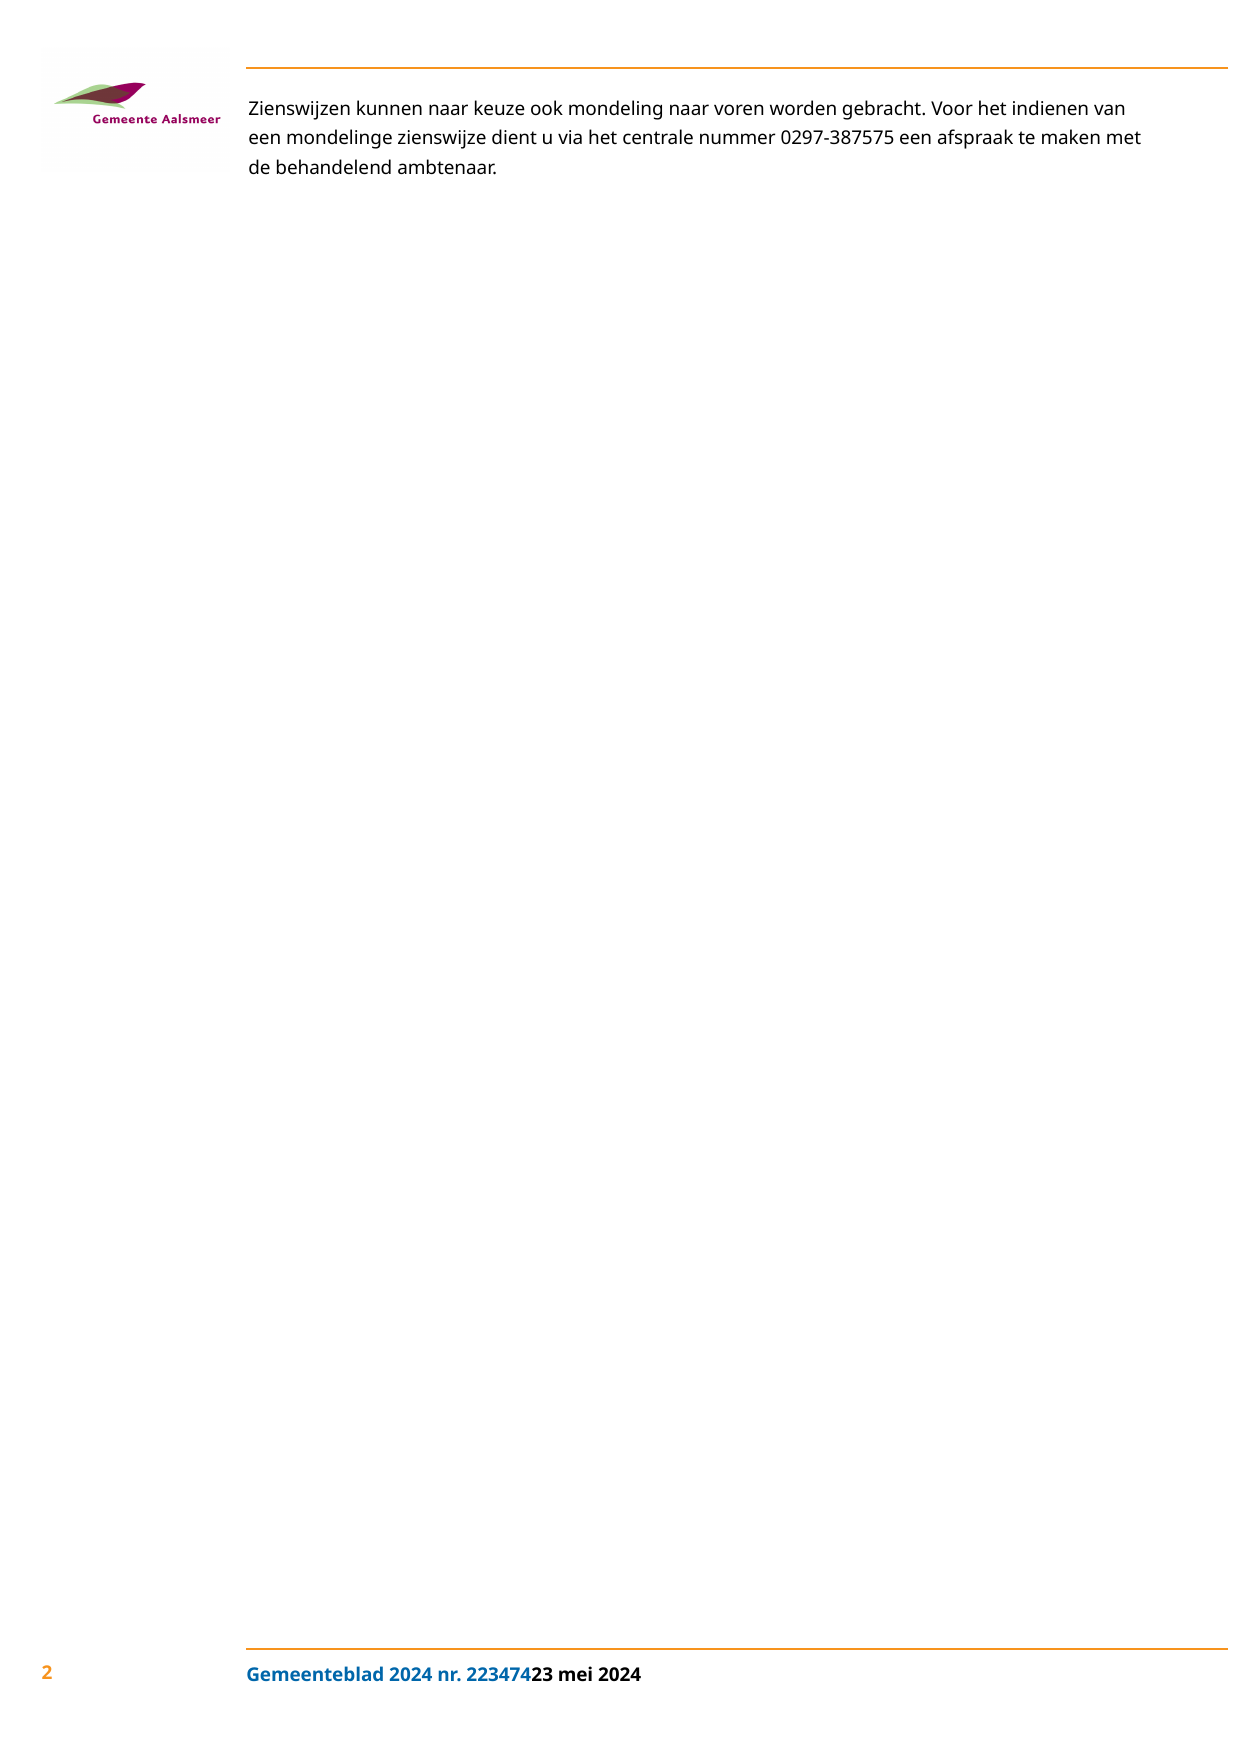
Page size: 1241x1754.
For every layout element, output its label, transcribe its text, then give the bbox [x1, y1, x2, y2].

text Zienswijzen kunnen naar keuze ook mondeling naar voren worden gebracht. Voor het indienen van een mondelinge zienswijze dient u via het centrale nummer 0297-387575 een afspraak te maken met de behandelend ambtenaar. [248, 95, 1152, 180]
picture [41, 47, 231, 172]
